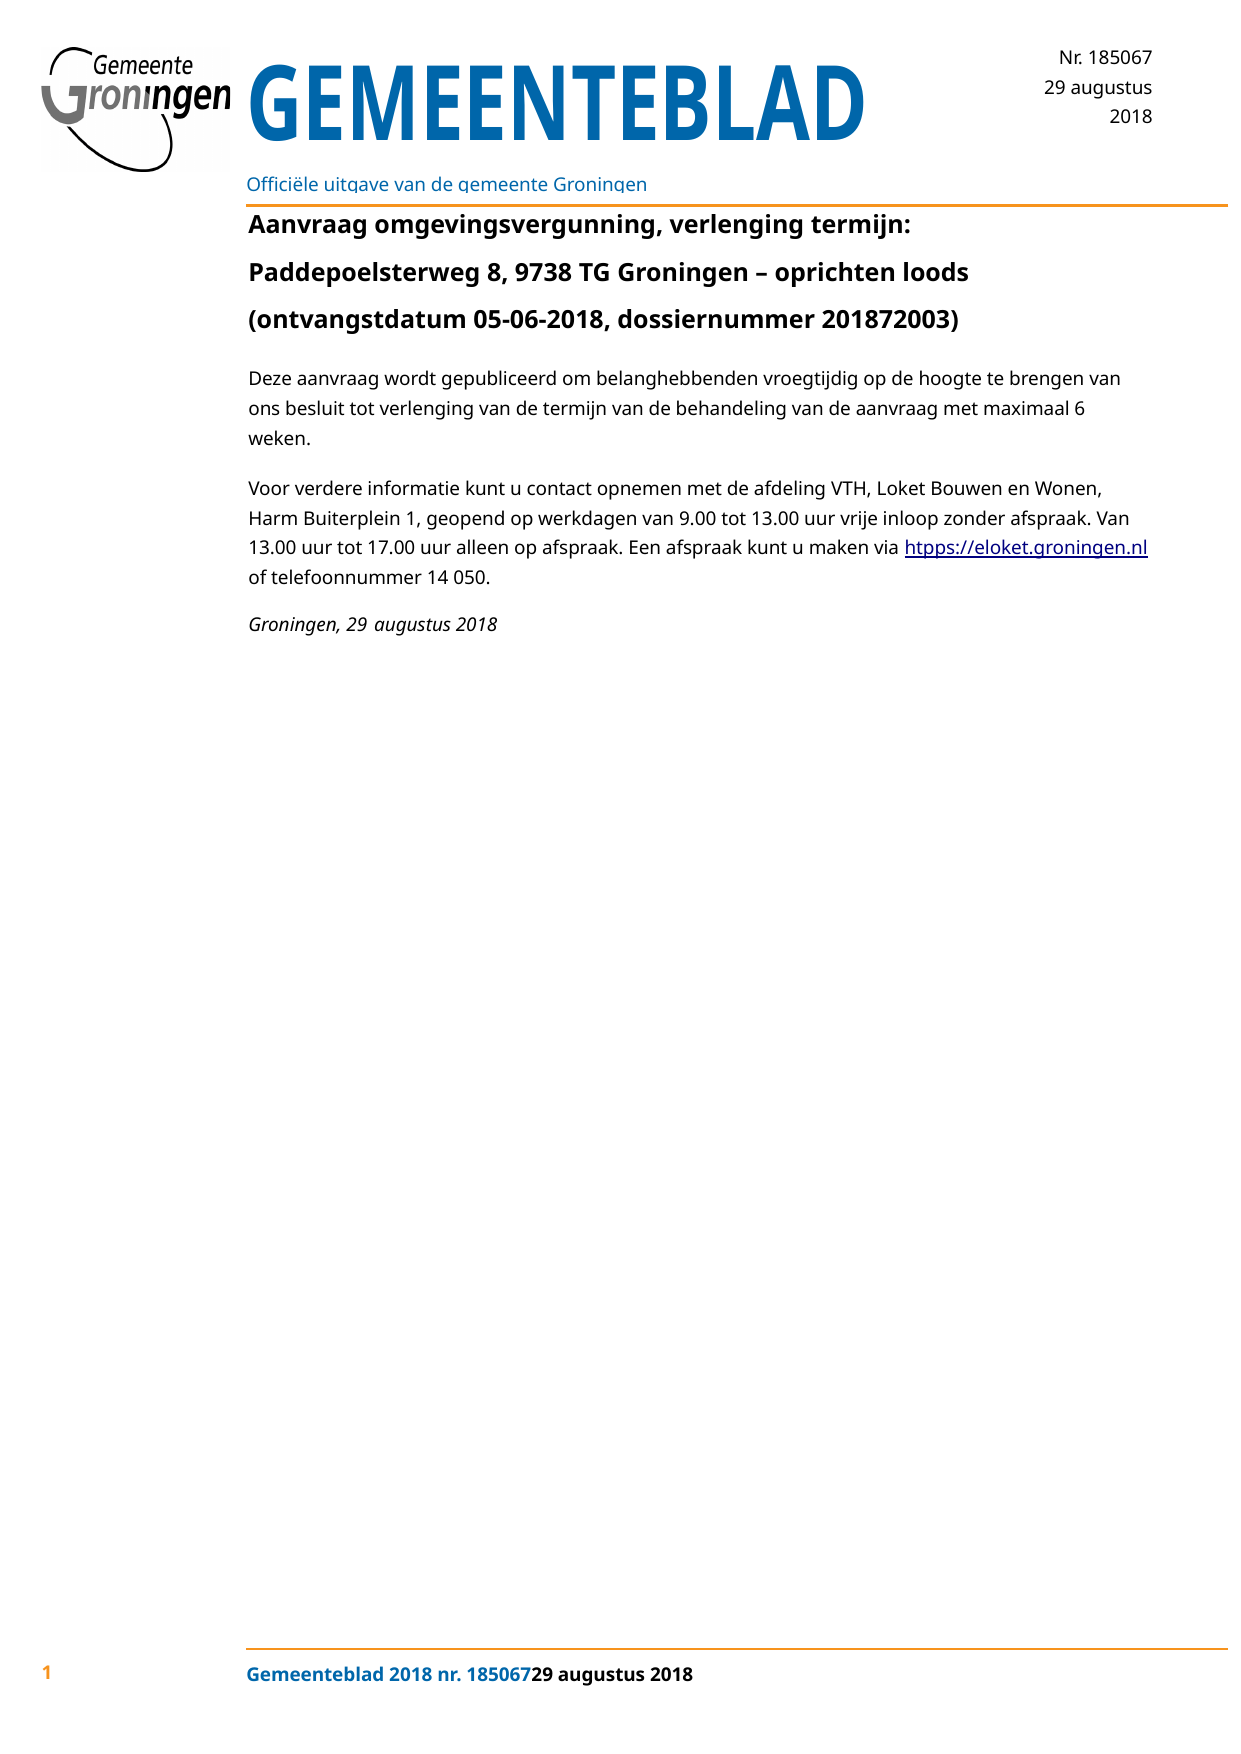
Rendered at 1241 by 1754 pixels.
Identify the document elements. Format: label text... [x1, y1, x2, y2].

text Aanvraag omgevingsvergunning, verlenging termijn: Paddepoelsterweg 8, 9738 TG Groningen – oprichten loods (ontvangstdatum 05-06-2018, dossiernummer 201872003) [248, 207, 1152, 336]
text Deze aanvraag wordt gepubliceerd om belanghebbenden vroegtijdig op de hoogte te brengen van ons besluit tot verlenging van de termijn van de behandeling van de aanvraag met maximaal 6 weken. [248, 366, 1152, 450]
picture [41, 47, 231, 172]
text Voor verdere informatie kunt u contact opnemen met de afdeling VTH, Loket Bouwen en Wonen, Harm Buiterplein 1, geopend op werkdagen van 9.00 tot 13.00 uur vrije inloop zonder afspraak. Van 13.00 uur tot 17.00 uur alleen op afspraak. Een afspraak kunt u maken via htpps://eloket.groningen.nl of telefoonnummer 14 050. [248, 475, 1152, 589]
text Groningen, 29 augustus 2018 [248, 612, 1152, 637]
